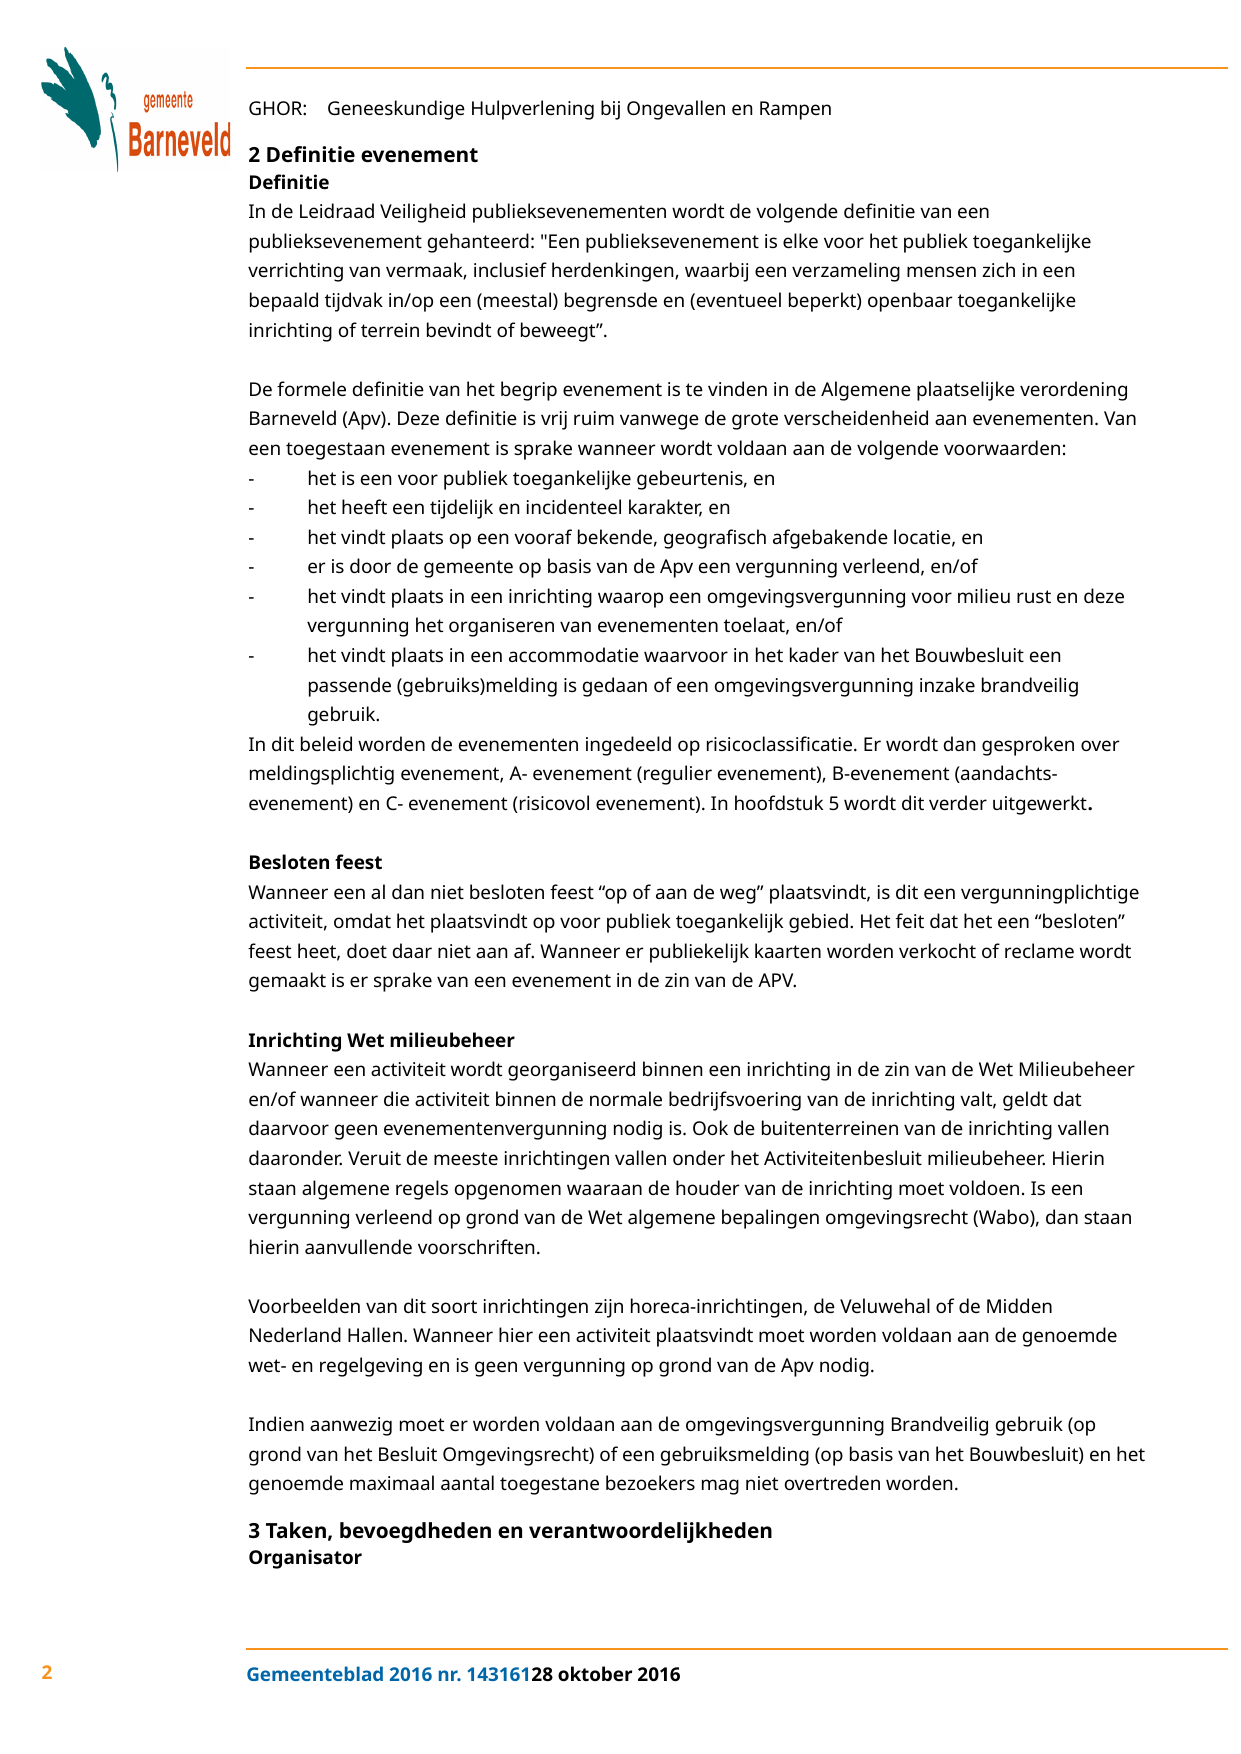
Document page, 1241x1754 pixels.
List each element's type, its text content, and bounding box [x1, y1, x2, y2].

text 3 Taken, bevoegdheden en verantwoordelijkheden [248, 1516, 1152, 1544]
list het is een voor publiek toegankelijke gebeurtenis, en [248, 465, 1152, 490]
text Wanneer een al dan niet besloten feest “op of aan de weg” plaatsvindt, is dit een vergunningplichtige activiteit, omdat het plaatsvindt op voor publiek toegankelijk gebied. Het feit dat het een “besloten” feest heet, doet daar niet aan af. Wanneer er publiekelijk kaarten worden verkocht of reclame wordt gemaakt is er sprake van een evenement in de zin van de APV. [248, 879, 1152, 993]
text Voorbeelden van dit soort inrichtingen zijn horeca-inrichtingen, de Veluwehal of de Midden Nederland Hallen. Wanneer hier een activiteit plaatsvindt moet worden voldaan aan de genoemde wet- en regelgeving en is geen vergunning op grond van de Apv nodig. [248, 1293, 1152, 1378]
text Indien aanwezig moet er worden voldaan aan de omgevingsvergunning Brandveilig gebruik (op grond van het Besluit Omgevingsrecht) of een gebruiksmelding (op basis van het Bouwbesluit) en het genoemde maximaal aantal toegestane bezoekers mag niet overtreden worden. [248, 1411, 1152, 1496]
list het vindt plaats op een vooraf bekende, geografisch afgebakende locatie, en [248, 524, 1152, 549]
text 2 Definitie evenement [248, 140, 1152, 169]
text Wanneer een activiteit wordt georganiseerd binnen een inrichting in de zin van de Wet Milieubeheer en/of wanneer die activiteit binnen de normale bedrijfsvoering van de inrichting valt, geldt dat daarvoor geen evenementenvergunning nodig is. Ook de buitenterreinen van de inrichting vallen daaronder. Veruit de meeste inrichtingen vallen onder het Activiteitenbesluit milieubeheer. Hierin staan algemene regels opgenomen waaraan de houder van de inrichting moet voldoen. Is een vergunning verleend op grond van de Wet algemene bepalingen omgevingsrecht (Wabo), dan staan hierin aanvullende voorschriften. [248, 1056, 1152, 1259]
text In de Leidraad Veiligheid publieksevenementen wordt de volgende definitie van een publieksevenement gehanteerd: "Een publieksevenement is elke voor het publiek toegankelijke verrichting van vermaak, inclusief herdenkingen, waarbij een verzameling mensen zich in een bepaald tijdvak in/op een (meestal) begrensde en (eventueel beperkt) openbaar toegankelijke inrichting of terrein bevindt of beweegt”. [248, 198, 1152, 342]
list het vindt plaats in een inrichting waarop een omgevingsvergunning voor milieu rust en deze vergunning het organiseren van evenementen toelaat, en/of [248, 583, 1152, 638]
text GHOR: Geneeskundige Hulpverlening bij Ongevallen en Rampen [248, 95, 1152, 121]
text Besloten feest [248, 849, 1152, 875]
text Definitie [248, 169, 1152, 194]
text In dit beleid worden de evenementen ingedeeld op risicoclassificatie. Er wordt dan gesproken over meldingsplichtig evenement, A- evenement (regulier evenement), B-evenement (aandachts-evenement) en C- evenement (risicovol evenement). In hoofdstuk 5 wordt dit verder uitgewerkt. [248, 731, 1152, 816]
list het vindt plaats in een accommodatie waarvoor in het kader van het Bouwbesluit een passende (gebruiks)melding is gedaan of een omgevingsvergunning inzake brandveilig gebruik. [248, 642, 1152, 727]
list er is door de gemeente op basis van de Apv een vergunning verleend, en/of [248, 553, 1152, 579]
text Organisator [248, 1544, 1152, 1570]
list het heeft een tijdelijk en incidenteel karakter, en [248, 494, 1152, 520]
text De formele definitie van het begrip evenement is te vinden in de Algemene plaatselijke verordening Barneveld (Apv). Deze definitie is vrij ruim vanwege de grote verscheidenheid aan evenementen. Van een toegestaan evenement is sprake wanneer wordt voldaan aan de volgende voorwaarden: [248, 376, 1152, 461]
text Inrichting Wet milieubeheer [248, 1027, 1152, 1052]
picture [41, 47, 231, 172]
